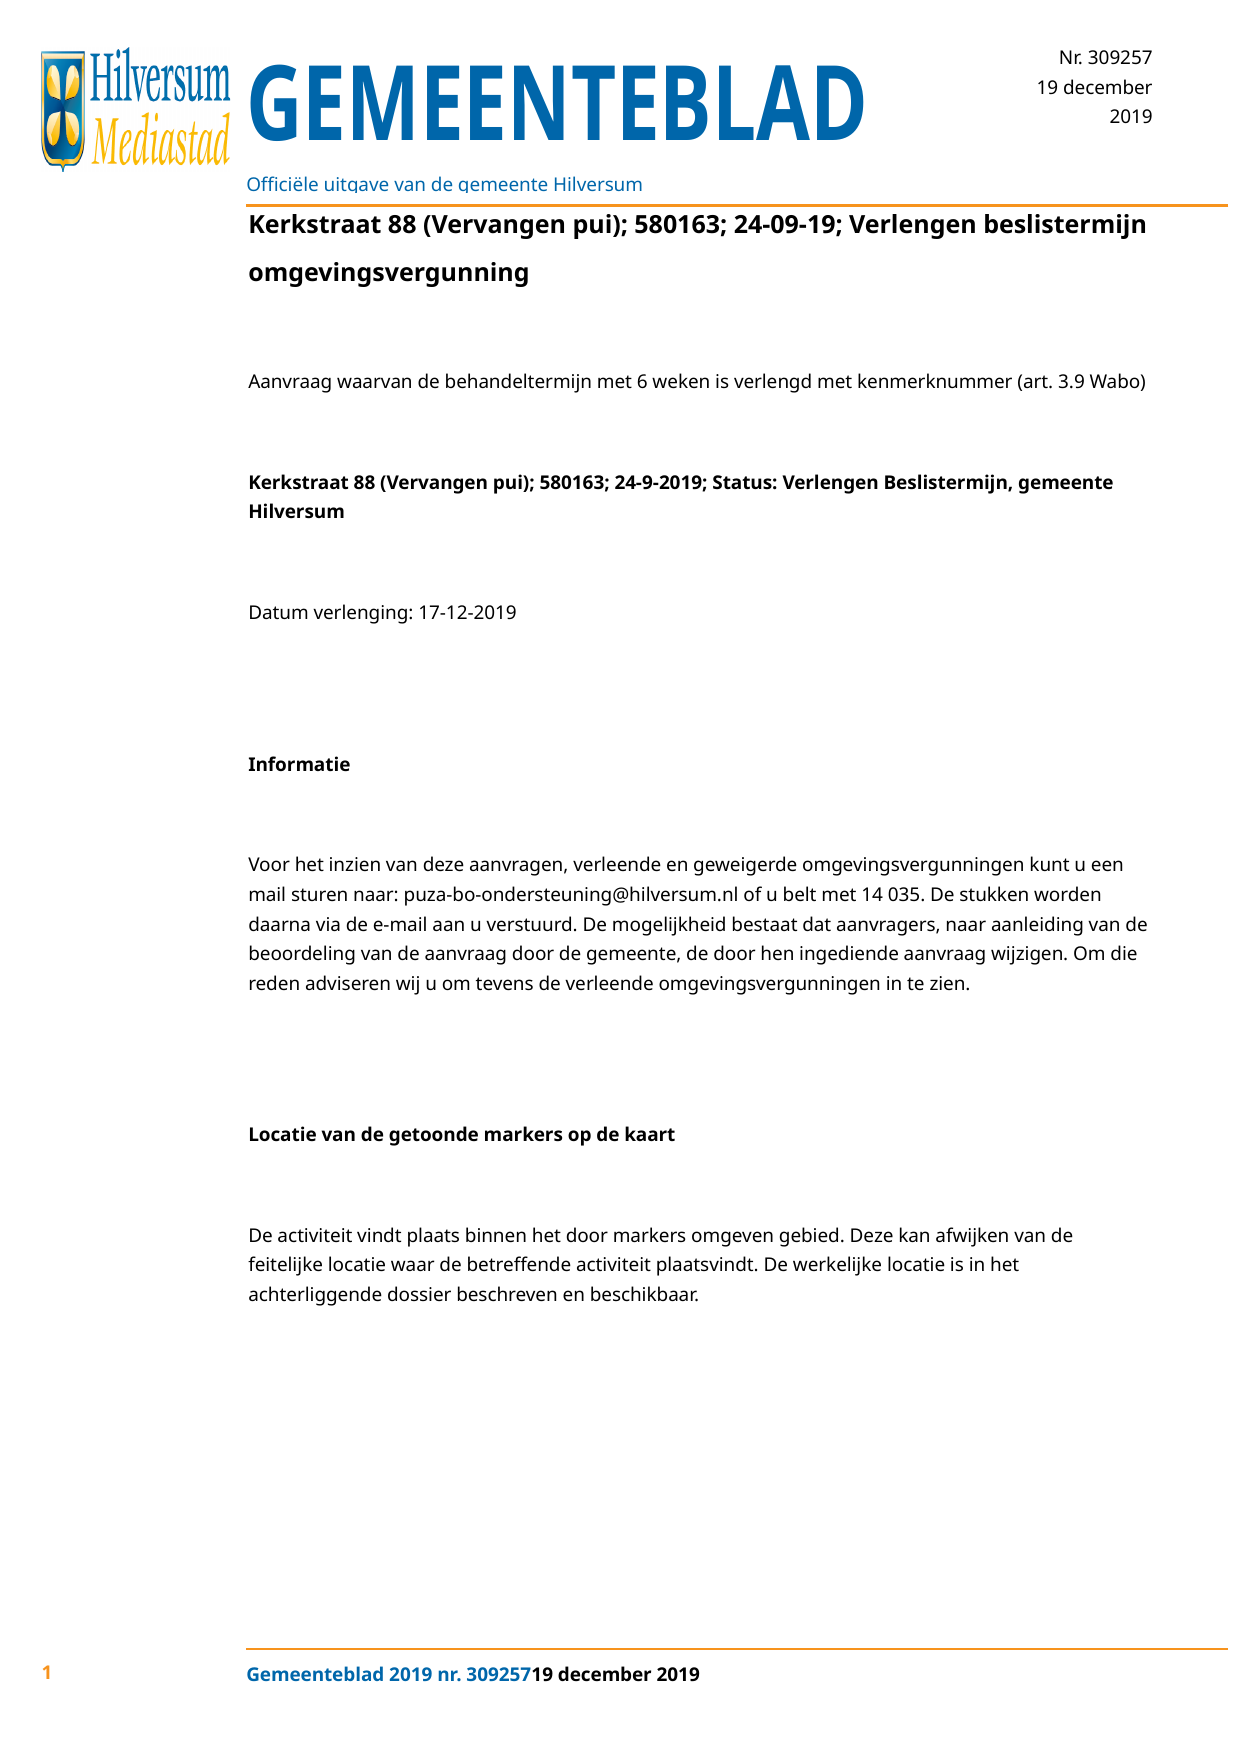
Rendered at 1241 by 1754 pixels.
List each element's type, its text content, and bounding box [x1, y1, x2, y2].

text Kerkstraat 88 (Vervangen pui); 580163; 24-09-19; Verlengen beslistermijn omgevingsvergunning [248, 207, 1152, 288]
text Aanvraag waarvan de behandeltermijn met 6 weken is verlengd met kenmerknummer (art. 3.9 Wabo) [248, 368, 1152, 394]
text De activiteit vindt plaats binnen het door markers omgeven gebied. Deze kan afwijken van de feitelijke locatie waar de betreffende activiteit plaatsvindt. De werkelijke locatie is in het achterliggende dossier beschreven en beschikbaar. [248, 1222, 1152, 1307]
text Voor het inzien van deze aanvragen, verleende en geweigerde omgevingsvergunningen kunt u een mail sturen naar: puza-bo-ondersteuning@hilversum.nl of u belt met 14 035. De stukken worden daarna via de e-mail aan u verstuurd. De mogelijkheid bestaat dat aanvragers, naar aanleiding van de beoordeling van de aanvraag door de gemeente, de door hen ingediende aanvraag wijzigen. Om die reden adviseren wij u om tevens de verleende omgevingsvergunningen in te zien. [248, 852, 1152, 996]
text Locatie van de getoonde markers op de kaart [248, 1121, 1152, 1147]
picture [41, 47, 231, 172]
text Datum verlenging: 17-12-2019 [248, 599, 1152, 625]
text Kerkstraat 88 (Vervangen pui); 580163; 24-9-2019; Status: Verlengen Beslistermijn, gemeente Hilversum [248, 469, 1152, 524]
text Informatie [248, 751, 1152, 777]
